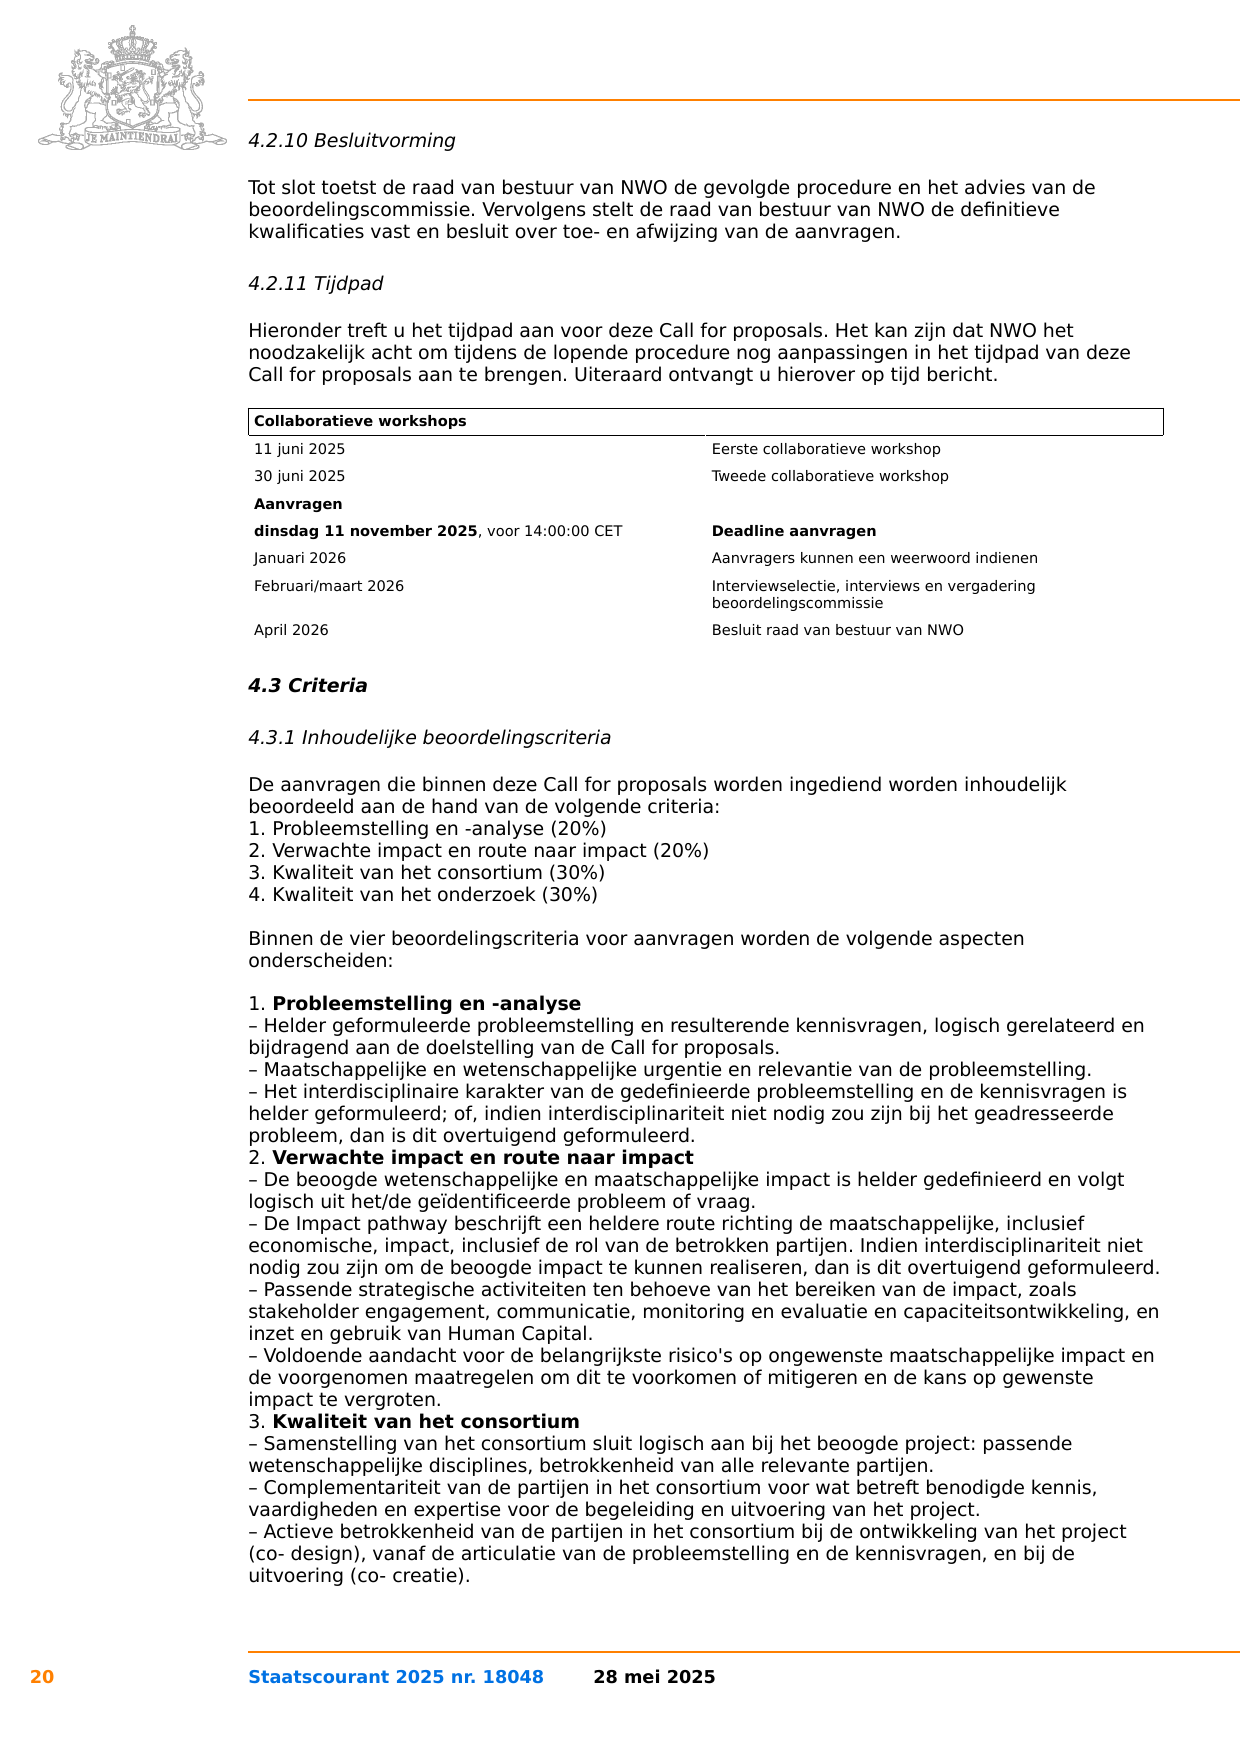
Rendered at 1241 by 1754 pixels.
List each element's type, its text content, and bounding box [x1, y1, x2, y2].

picture [38, 25, 227, 150]
table_cell dinsdag 11 november 2025, voor 14:00:00 CET [249, 518, 705, 544]
table_cell Januari 2026 [249, 546, 705, 572]
text 1. Probleemstelling en -analyse [248, 993, 1163, 1015]
text Binnen de vier beoordelingscriteria voor aanvragen worden de volgende aspecten onderscheiden: [248, 927, 1163, 971]
text De aanvragen die binnen deze Call for proposals worden ingediend worden inhoudelijk beoordeeld aan de hand van de volgende criteria: [248, 774, 1163, 818]
table_cell Aanvragers kunnen een weerwoord indienen [706, 546, 1163, 572]
table_cell Aanvragen [249, 491, 1163, 517]
text Hieronder treft u het tijdpad aan voor deze Call for proposals. Het kan zijn dat NWO het noodzakelijk acht om tijdens de lopende procedure nog aanpassingen in het tijdpad van deze Call for proposals aan te brengen. Uiteraard ontvangt u hierover op tijd bericht. [248, 320, 1163, 386]
table_cell 11 juni 2025 [249, 436, 705, 462]
text – Complementariteit van de partijen in het consortium voor wat betreft benodigde kennis, vaardigheden en expertise voor de begeleiding en uitvoering van het project. [248, 1477, 1163, 1521]
text – Het interdisciplinaire karakter van de gedefinieerde probleemstelling en de kennisvragen is helder geformuleerd; of, indien interdisciplinariteit niet nodig zou zijn bij het geadresseerde probleem, dan is dit overtuigend geformuleerd. [248, 1081, 1163, 1147]
table_cell Deadline aanvragen [706, 518, 1163, 544]
text Tot slot toetst de raad van bestuur van NWO de gevolgde procedure en het advies van de beoordelingscommissie. Vervolgens stelt de raad van bestuur van NWO de definitieve kwalificaties vast en besluit over toe- en afwijzing van de aanvragen. [248, 177, 1163, 243]
text – De beoogde wetenschappelijke en maatschappelijke impact is helder gedefinieerd en volgt logisch uit het/de geïdentificeerde probleem of vraag. [248, 1169, 1163, 1213]
text – Actieve betrokkenheid van de partijen in het consortium bij de ontwikkeling van het project (co- design), vanaf de articulatie van de probleemstelling en de kennisvragen, en bij de uitvoering (co- creatie). [248, 1521, 1163, 1587]
subtitle 4.2.10 Besluitvorming [248, 130, 1163, 152]
subtitle 4.2.11 Tijdpad [248, 273, 1163, 295]
table_header Collaboratieve workshops [249, 409, 1163, 435]
table_cell Eerste collaboratieve workshop [706, 436, 1163, 462]
text – Helder geformuleerde probleemstelling en resulterende kennisvragen, logisch gerelateerd en bijdragend aan de doelstelling van de Call for proposals. [248, 1015, 1163, 1059]
table_cell Besluit raad van bestuur van NWO [706, 618, 1163, 644]
text – Samenstelling van het consortium sluit logisch aan bij het beoogde project: passende wetenschappelijke disciplines, betrokkenheid van alle relevante partijen. [248, 1433, 1163, 1477]
text – Maatschappelijke en wetenschappelijke urgentie en relevantie van de probleemstelling. [248, 1059, 1163, 1081]
table_cell Interviewselectie, interviews en vergadering beoordelingscommissie [706, 573, 1163, 616]
text 1. Probleemstelling en -analyse (20%) [248, 818, 1163, 840]
text – Passende strategische activiteiten ten behoeve van het bereiken van de impact, zoals stakeholder engagement, communicatie, monitoring en evaluatie en capaciteitsontwikkeling, en inzet en gebruik van Human Capital. [248, 1279, 1163, 1345]
subtitle 4.3 Criteria [248, 675, 1163, 697]
text – Voldoende aandacht voor de belangrijkste risico's op ongewenste maatschappelijke impact en de voorgenomen maatregelen om dit te voorkomen of mitigeren en de kans op gewenste impact te vergroten. [248, 1345, 1163, 1411]
text 2. Verwachte impact en route naar impact [248, 1147, 1163, 1169]
text 4. Kwaliteit van het onderzoek (30%) [248, 884, 1163, 906]
text 3. Kwaliteit van het consortium [248, 1411, 1163, 1433]
table_cell Februari/maart 2026 [249, 573, 705, 616]
table_cell Tweede collaboratieve workshop [706, 464, 1163, 490]
table_cell April 2026 [249, 618, 705, 644]
table_cell 30 juni 2025 [249, 464, 705, 490]
text 2. Verwachte impact en route naar impact (20%) [248, 840, 1163, 862]
subtitle 4.3.1 Inhoudelijke beoordelingscriteria [248, 727, 1163, 749]
text 3. Kwaliteit van het consortium (30%) [248, 862, 1163, 884]
text – De Impact pathway beschrijft een heldere route richting de maatschappelijke, inclusief economische, impact, inclusief de rol van de betrokken partijen. Indien interdisciplinariteit niet nodig zou zijn om de beoogde impact te kunnen realiseren, dan is dit overtuigend geformuleerd. [248, 1213, 1163, 1279]
